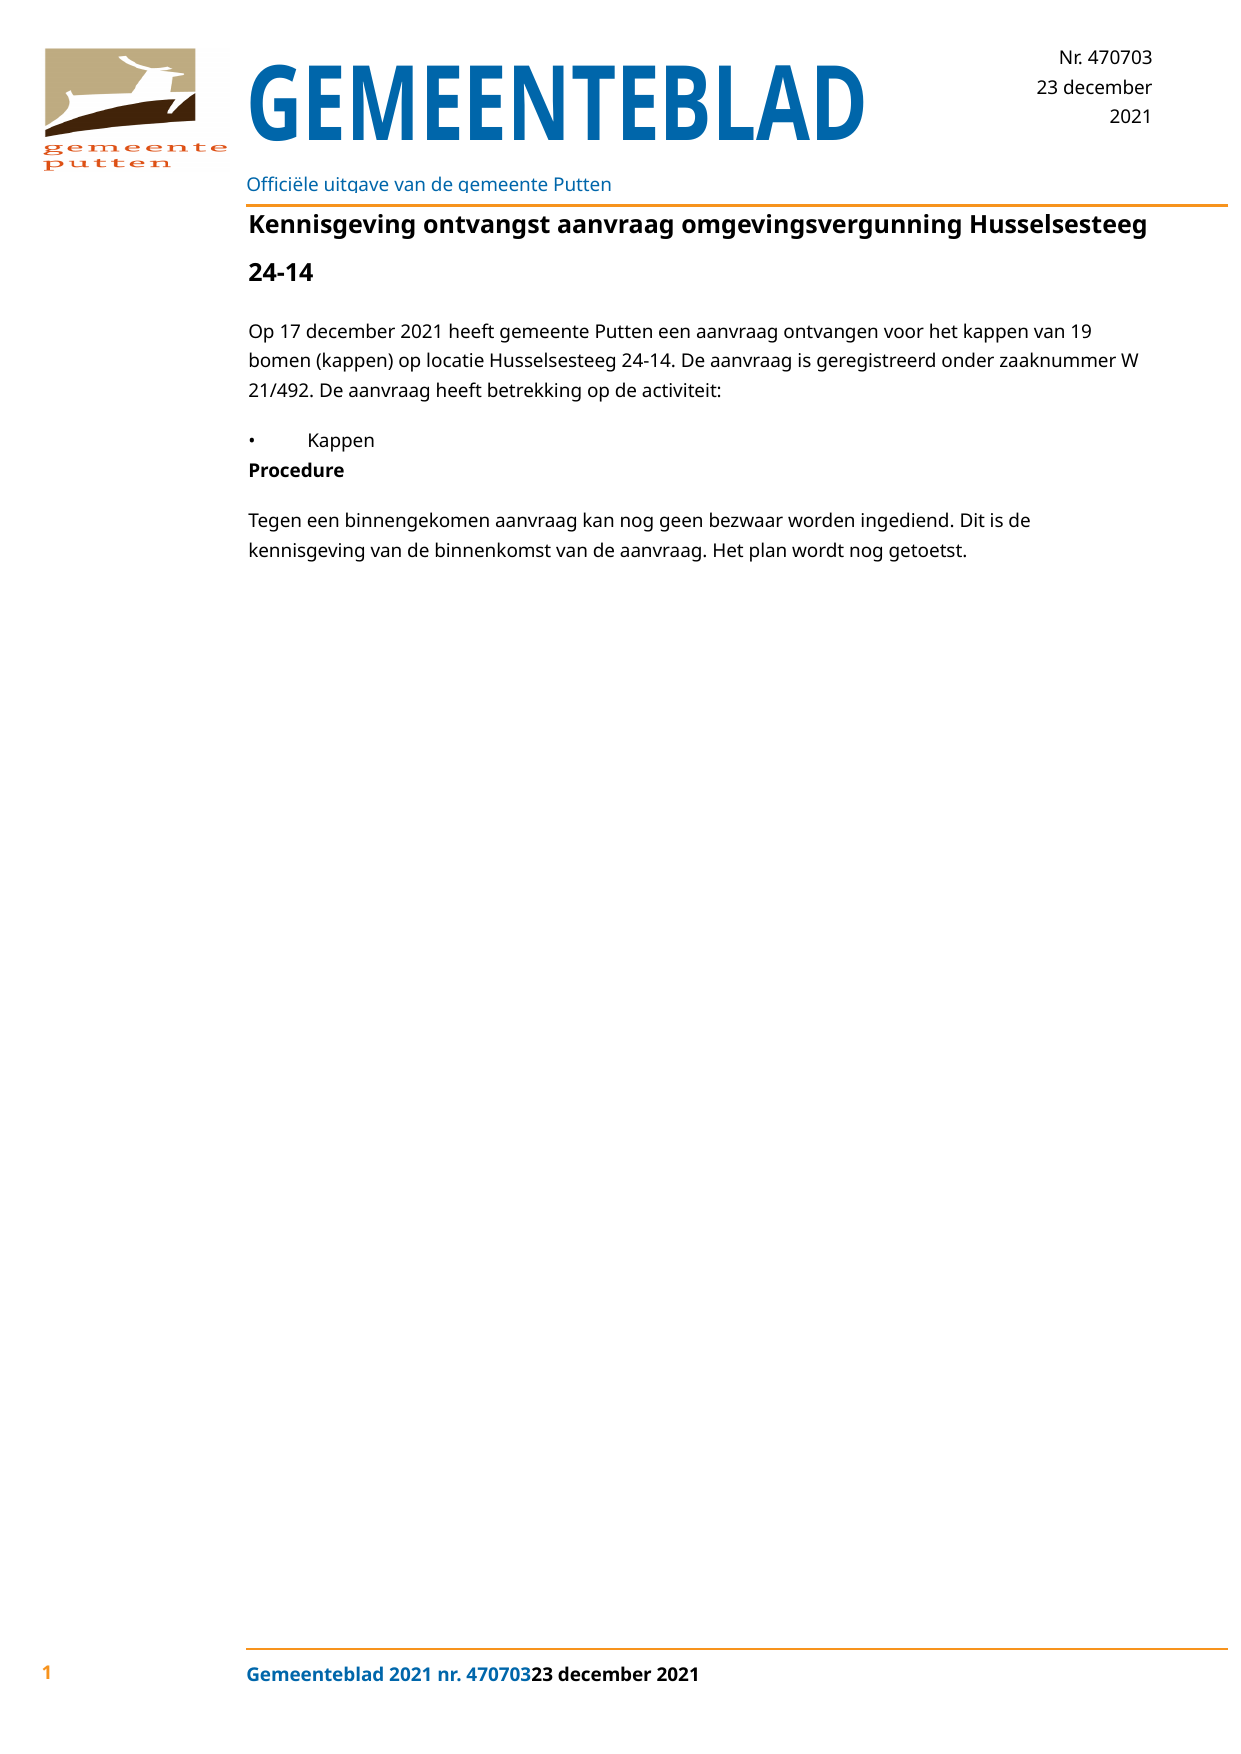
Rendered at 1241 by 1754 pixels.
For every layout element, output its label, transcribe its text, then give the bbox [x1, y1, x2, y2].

list Kappen [248, 427, 1152, 453]
text Op 17 december 2021 heeft gemeente Putten een aanvraag ontvangen voor het kappen van 19 bomen (kappen) op locatie Husselsesteeg 24-14. De aanvraag is geregistreerd onder zaaknummer W 21/492. De aanvraag heeft betrekking op de activiteit: [248, 318, 1152, 403]
text Procedure [248, 457, 1152, 483]
picture [41, 47, 231, 172]
text Tegen een binnengekomen aanvraag kan nog geen bezwaar worden ingediend. Dit is de kennisgeving van de binnenkomst van de aanvraag. Het plan wordt nog getoetst. [248, 507, 1152, 563]
text Kennisgeving ontvangst aanvraag omgevingsvergunning Husselsesteeg 24-14 [248, 207, 1152, 288]
